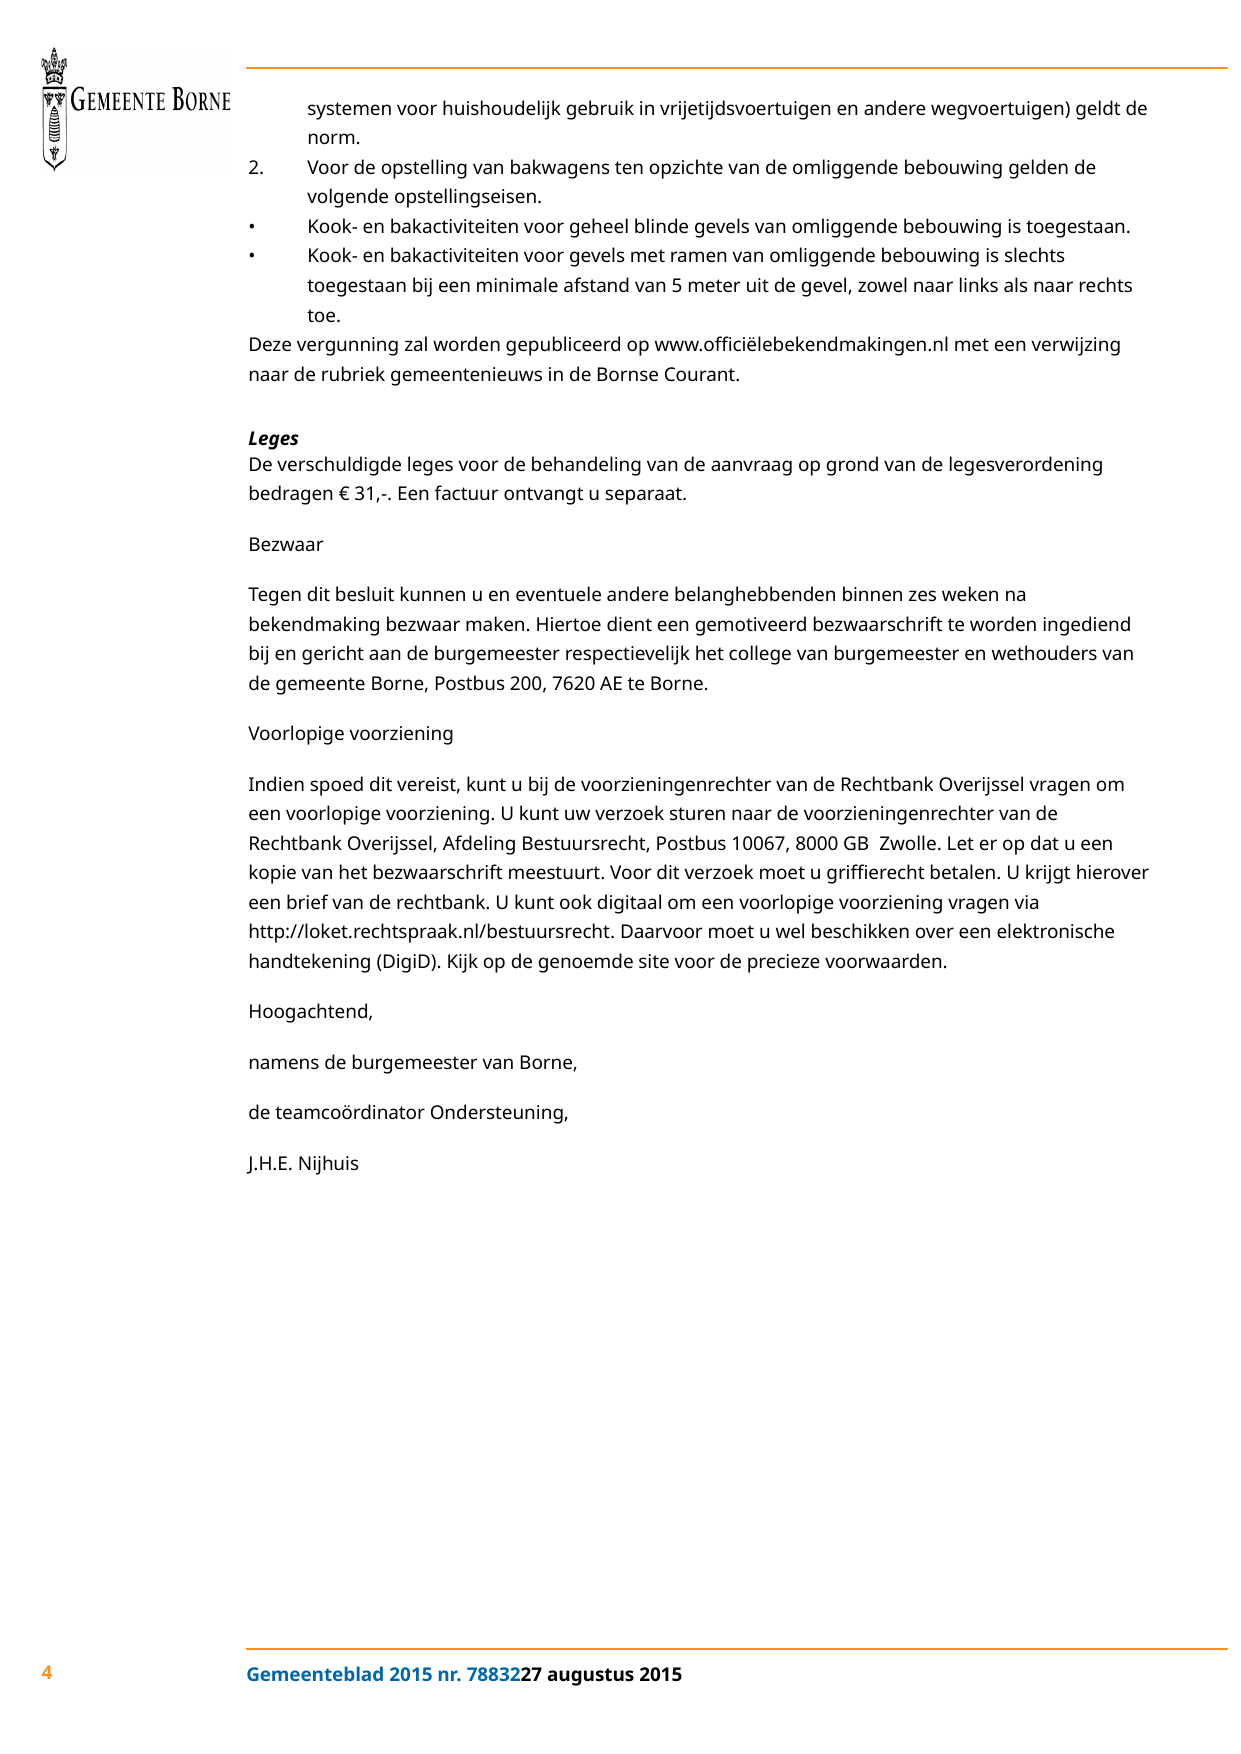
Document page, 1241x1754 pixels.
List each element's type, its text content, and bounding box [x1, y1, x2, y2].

list systemen voor huishoudelijk gebruik in vrijetijdsvoertuigen en andere wegvoertuigen) geldt de norm. [248, 95, 1152, 150]
text Voorlopige voorziening [248, 720, 1152, 746]
list Kook- en bakactiviteiten voor geheel blinde gevels van omliggende bebouwing is toegestaan. [248, 213, 1152, 239]
text Hoogachtend, [248, 999, 1152, 1024]
picture [41, 47, 231, 172]
text Leges [248, 425, 1152, 451]
text Bezwaar [248, 531, 1152, 556]
text J.H.E. Nijhuis [248, 1150, 1152, 1176]
text namens de burgemeester van Borne, [248, 1049, 1152, 1075]
text Deze vergunning zal worden gepubliceerd op www.officiëlebekendmakingen.nl met een verwijzing naar de rubriek gemeentenieuws in de Bornse Courant. [248, 331, 1152, 387]
text de teamcoördinator Ondersteuning, [248, 1099, 1152, 1125]
list Voor de opstelling van bakwagens ten opzichte van de omliggende bebouwing gelden de volgende opstellingseisen. [248, 154, 1152, 209]
text De verschuldigde leges voor de behandeling van de aanvraag op grond van de legesverordening bedragen € 31,-. Een factuur ontvangt u separaat. [248, 451, 1152, 506]
text Indien spoed dit vereist, kunt u bij de voorzieningenrechter van de Rechtbank Overijssel vragen om een voorlopige voorziening. U kunt uw verzoek sturen naar de voorzieningenrechter van de Rechtbank Overijssel, Afdeling Bestuursrecht, Postbus 10067, 8000 GB Zwolle. Let er op dat u een kopie van het bezwaarschrift meestuurt. Voor dit verzoek moet u griffierecht betalen. U krijgt hierover een brief van de rechtbank. U kunt ook digitaal om een voorlopige voorziening vragen via http://loket.rechtspraak.nl/bestuursrecht. Daarvoor moet u wel beschikken over een elektronische handtekening (DigiD). Kijk op de genoemde site voor de precieze voorwaarden. [248, 771, 1152, 974]
list Kook- en bakactiviteiten voor gevels met ramen van omliggende bebouwing is slechts toegestaan bij een minimale afstand van 5 meter uit de gevel, zowel naar links als naar rechts toe. [248, 243, 1152, 328]
text Tegen dit besluit kunnen u en eventuele andere belanghebbenden binnen zes weken na bekendmaking bezwaar maken. Hiertoe dient een gemotiveerd bezwaarschrift te worden ingediend bij en gericht aan de burgemeester respectievelijk het college van burgemeester en wethouders van de gemeente Borne, Postbus 200, 7620 AE te Borne. [248, 581, 1152, 696]
